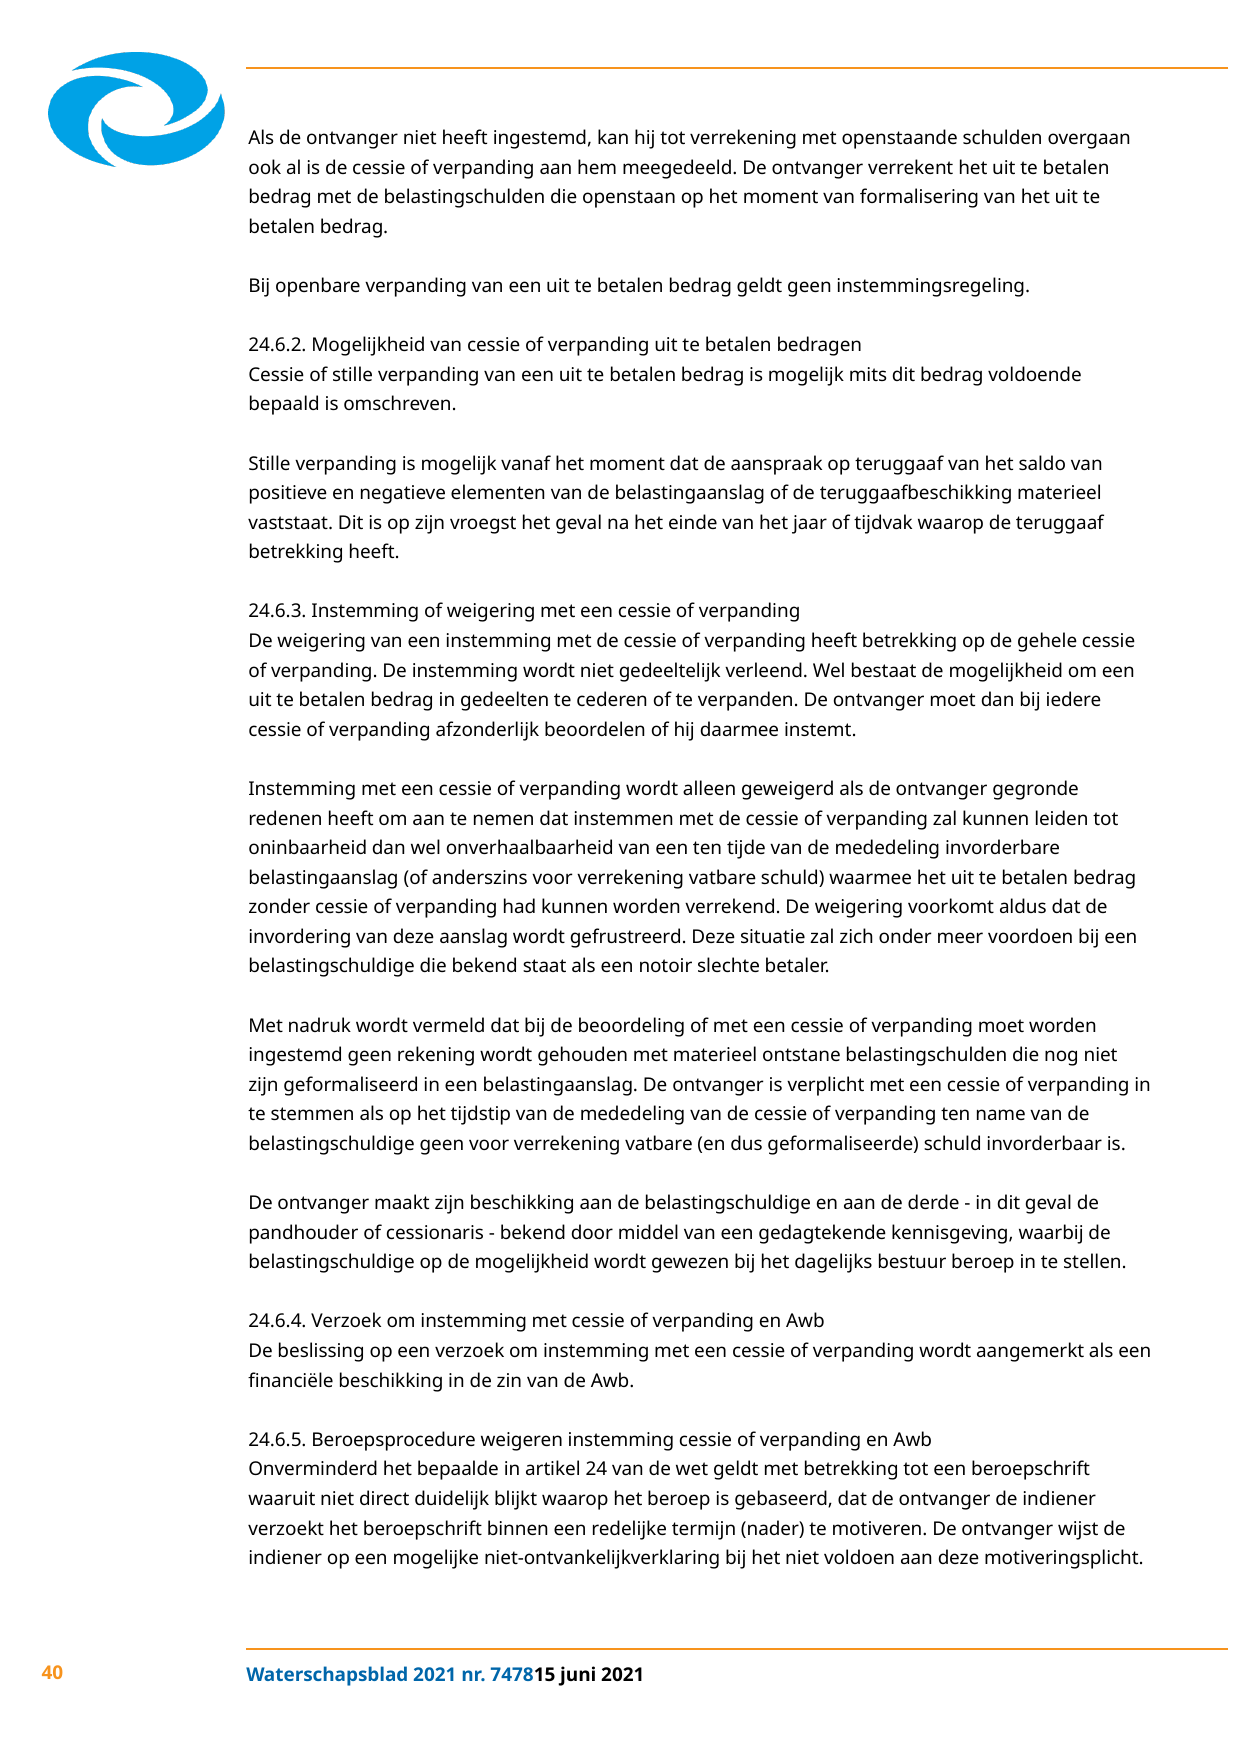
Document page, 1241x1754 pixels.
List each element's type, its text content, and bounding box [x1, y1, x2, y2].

text Als de ontvanger niet heeft ingestemd, kan hij tot verrekening met openstaande schulden overgaan ook al is de cessie of verpanding aan hem meegedeeld. De ontvanger verrekent het uit te betalen bedrag met de belastingschulden die openstaan op het moment van formalisering van het uit te betalen bedrag. [248, 124, 1152, 239]
text De beslissing op een verzoek om instemming met een cessie of verpanding wordt aangemerkt als een financiële beschikking in de zin van de Awb. [248, 1337, 1152, 1393]
text Cessie of stille verpanding van een uit te betalen bedrag is mogelijk mits dit bedrag voldoende bepaald is omschreven. [248, 361, 1152, 416]
text Stille verpanding is mogelijk vanaf het moment dat de aanspraak op teruggaaf van het saldo van positieve en negatieve elementen van de belastingaanslag of de teruggaafbeschikking materieel vaststaat. Dit is op zijn vroegst het geval na het einde van het jaar of tijdvak waarop de teruggaaf betrekking heeft. [248, 450, 1152, 564]
text 24.6.5. Beroepsprocedure weigeren instemming cessie of verpanding en Awb [248, 1426, 1152, 1452]
text Onverminderd het bepaalde in artikel 24 van de wet geldt met betrekking tot een beroepschrift waaruit niet direct duidelijk blijkt waarop het beroep is gebaseerd, dat de ontvanger de indiener verzoekt het beroepschrift binnen een redelijke termijn (nader) te motiveren. De ontvanger wijst de indiener op een mogelijke niet-ontvankelijkverklaring bij het niet voldoen aan deze motiveringsplicht. [248, 1456, 1152, 1570]
text 24.6.2. Mogelijkheid van cessie of verpanding uit te betalen bedragen [248, 331, 1152, 357]
text De weigering van een instemming met de cessie of verpanding heeft betrekking op de gehele cessie of verpanding. De instemming wordt niet gedeeltelijk verleend. Wel bestaat de mogelijkheid om een uit te betalen bedrag in gedeelten te cederen of te verpanden. De ontvanger moet dan bij iedere cessie of verpanding afzonderlijk beoordelen of hij daarmee instemt. [248, 627, 1152, 742]
text Met nadruk wordt vermeld dat bij de beoordeling of met een cessie of verpanding moet worden ingestemd geen rekening wordt gehouden met materieel ontstane belastingschulden die nog niet zijn geformaliseerd in een belastingaanslag. De ontvanger is verplicht met een cessie of verpanding in te stemmen als op het tijdstip van de mededeling van de cessie of verpanding ten name van de belastingschuldige geen voor verrekening vatbare (en dus geformaliseerde) schuld invorderbaar is. [248, 1012, 1152, 1156]
text Bij openbare verpanding van een uit te betalen bedrag geldt geen instemmingsregeling. [248, 272, 1152, 298]
picture [41, 47, 231, 172]
text Instemming met een cessie of verpanding wordt alleen geweigerd als de ontvanger gegronde redenen heeft om aan te nemen dat instemmen met de cessie of verpanding zal kunnen leiden tot oninbaarheid dan wel onverhaalbaarheid van een ten tijde van de mededeling invorderbare belastingaanslag (of anderszins voor verrekening vatbare schuld) waarmee het uit te betalen bedrag zonder cessie of verpanding had kunnen worden verrekend. De weigering voorkomt aldus dat de invordering van deze aanslag wordt gefrustreerd. Deze situatie zal zich onder meer voordoen bij een belastingschuldige die bekend staat als een notoir slechte betaler. [248, 775, 1152, 978]
text 24.6.3. Instemming of weigering met een cessie of verpanding [248, 598, 1152, 623]
text 24.6.4. Verzoek om instemming met cessie of verpanding en Awb [248, 1308, 1152, 1333]
text De ontvanger maakt zijn beschikking aan de belastingschuldige en aan de derde - in dit geval de pandhouder of cessionaris - bekend door middel van een gedagtekende kennisgeving, waarbij de belastingschuldige op de mogelijkheid wordt gewezen bij het dagelijks bestuur beroep in te stellen. [248, 1189, 1152, 1274]
